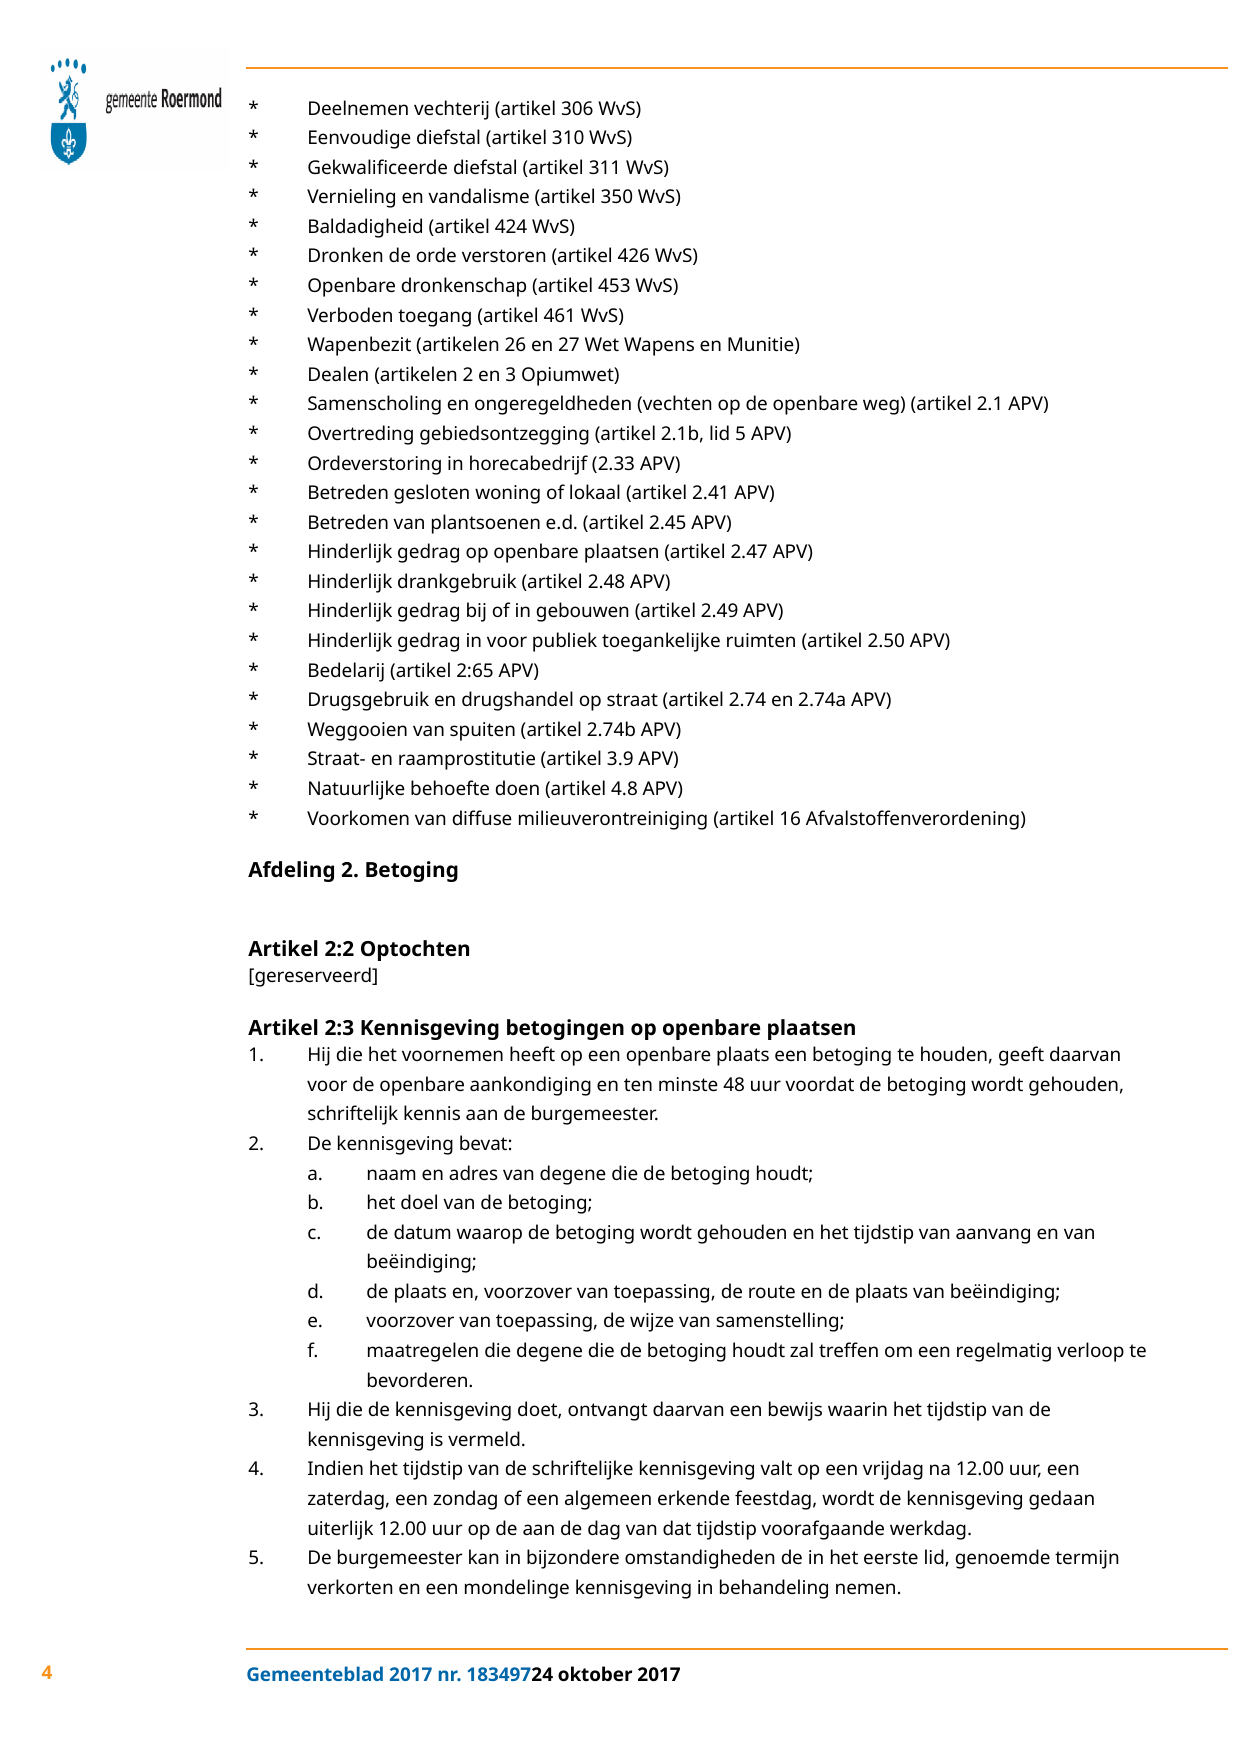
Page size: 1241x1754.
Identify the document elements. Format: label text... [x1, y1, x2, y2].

list het doel van de betoging; [307, 1189, 1152, 1215]
list Dealen (artikelen 2 en 3 Opiumwet) [248, 361, 1152, 387]
list Ordeverstoring in horecabedrijf (2.33 APV) [248, 450, 1152, 476]
text Afdeling 2. Betoging [248, 855, 1152, 884]
list Samenscholing en ongeregeldheden (vechten op de openbare weg) (artikel 2.1 APV) [248, 391, 1152, 416]
list Eenvoudige diefstal (artikel 310 WvS) [248, 124, 1152, 150]
list de datum waarop de betoging wordt gehouden en het tijdstip van aanvang en van beëindiging; [307, 1219, 1152, 1274]
list Baldadigheid (artikel 424 WvS) [248, 213, 1152, 239]
list Verboden toegang (artikel 461 WvS) [248, 302, 1152, 328]
list voorzover van toepassing, de wijze van samenstelling; [307, 1308, 1152, 1333]
list Betreden gesloten woning of lokaal (artikel 2.41 APV) [248, 479, 1152, 505]
list Hinderlijk gedrag in voor publiek toegankelijke ruimten (artikel 2.50 APV) [248, 627, 1152, 653]
list Hinderlijk gedrag bij of in gebouwen (artikel 2.49 APV) [248, 598, 1152, 623]
list Wapenbezit (artikelen 26 en 27 Wet Wapens en Munitie) [248, 331, 1152, 357]
list Straat- en raamprostitutie (artikel 3.9 APV) [248, 746, 1152, 771]
list Overtreding gebiedsontzegging (artikel 2.1b, lid 5 APV) [248, 420, 1152, 446]
list Bedelarij (artikel 2:65 APV) [248, 657, 1152, 683]
text [gereserveerd] [248, 962, 1152, 988]
text Artikel 2:2 Optochten [248, 934, 1152, 962]
list Drugsgebruik en drugshandel op straat (artikel 2.74 en 2.74a APV) [248, 686, 1152, 712]
list De burgemeester kan in bijzondere omstandigheden de in het eerste lid, genoemde termijn verkorten en een mondelinge kennisgeving in behandeling nemen. [248, 1544, 1152, 1599]
list Hij die het voornemen heeft op een openbare plaats een betoging te houden, geeft daarvan voor de openbare aankondiging en ten minste 48 uur voordat de betoging wordt gehouden, schriftelijk kennis aan de burgemeester. [248, 1041, 1152, 1126]
list Weggooien van spuiten (artikel 2.74b APV) [248, 716, 1152, 742]
list Betreden van plantsoenen e.d. (artikel 2.45 APV) [248, 509, 1152, 535]
picture [41, 47, 231, 172]
text Artikel 2:3 Kennisgeving betogingen op openbare plaatsen [248, 1013, 1152, 1041]
list Hij die de kennisgeving doet, ontvangt daarvan een bewijs waarin het tijdstip van de kennisgeving is vermeld. [248, 1396, 1152, 1452]
list Hinderlijk drankgebruik (artikel 2.48 APV) [248, 568, 1152, 594]
list Deelnemen vechterij (artikel 306 WvS) [248, 95, 1152, 121]
list de plaats en, voorzover van toepassing, de route en de plaats van beëindiging; [307, 1278, 1152, 1304]
list Openbare dronkenschap (artikel 453 WvS) [248, 272, 1152, 298]
list De kennisgeving bevat: [248, 1130, 1152, 1156]
list naam en adres van degene die de betoging houdt; [307, 1160, 1152, 1185]
list Hinderlijk gedrag op openbare plaatsen (artikel 2.47 APV) [248, 538, 1152, 564]
list Natuurlijke behoefte doen (artikel 4.8 APV) [248, 775, 1152, 801]
list Vernieling en vandalisme (artikel 350 WvS) [248, 183, 1152, 209]
list Voorkomen van diffuse milieuverontreiniging (artikel 16 Afvalstoffenverordening) [248, 805, 1152, 831]
list Indien het tijdstip van de schriftelijke kennisgeving valt op een vrijdag na 12.00 uur, een zaterdag, een zondag of een algemeen erkende feestdag, wordt de kennisgeving gedaan uiterlijk 12.00 uur op de aan de dag van dat tijdstip voorafgaande werkdag. [248, 1456, 1152, 1540]
list Gekwalificeerde diefstal (artikel 311 WvS) [248, 154, 1152, 180]
list Dronken de orde verstoren (artikel 426 WvS) [248, 243, 1152, 268]
list maatregelen die degene die de betoging houdt zal treffen om een regelmatig verloop te bevorderen. [307, 1337, 1152, 1392]
